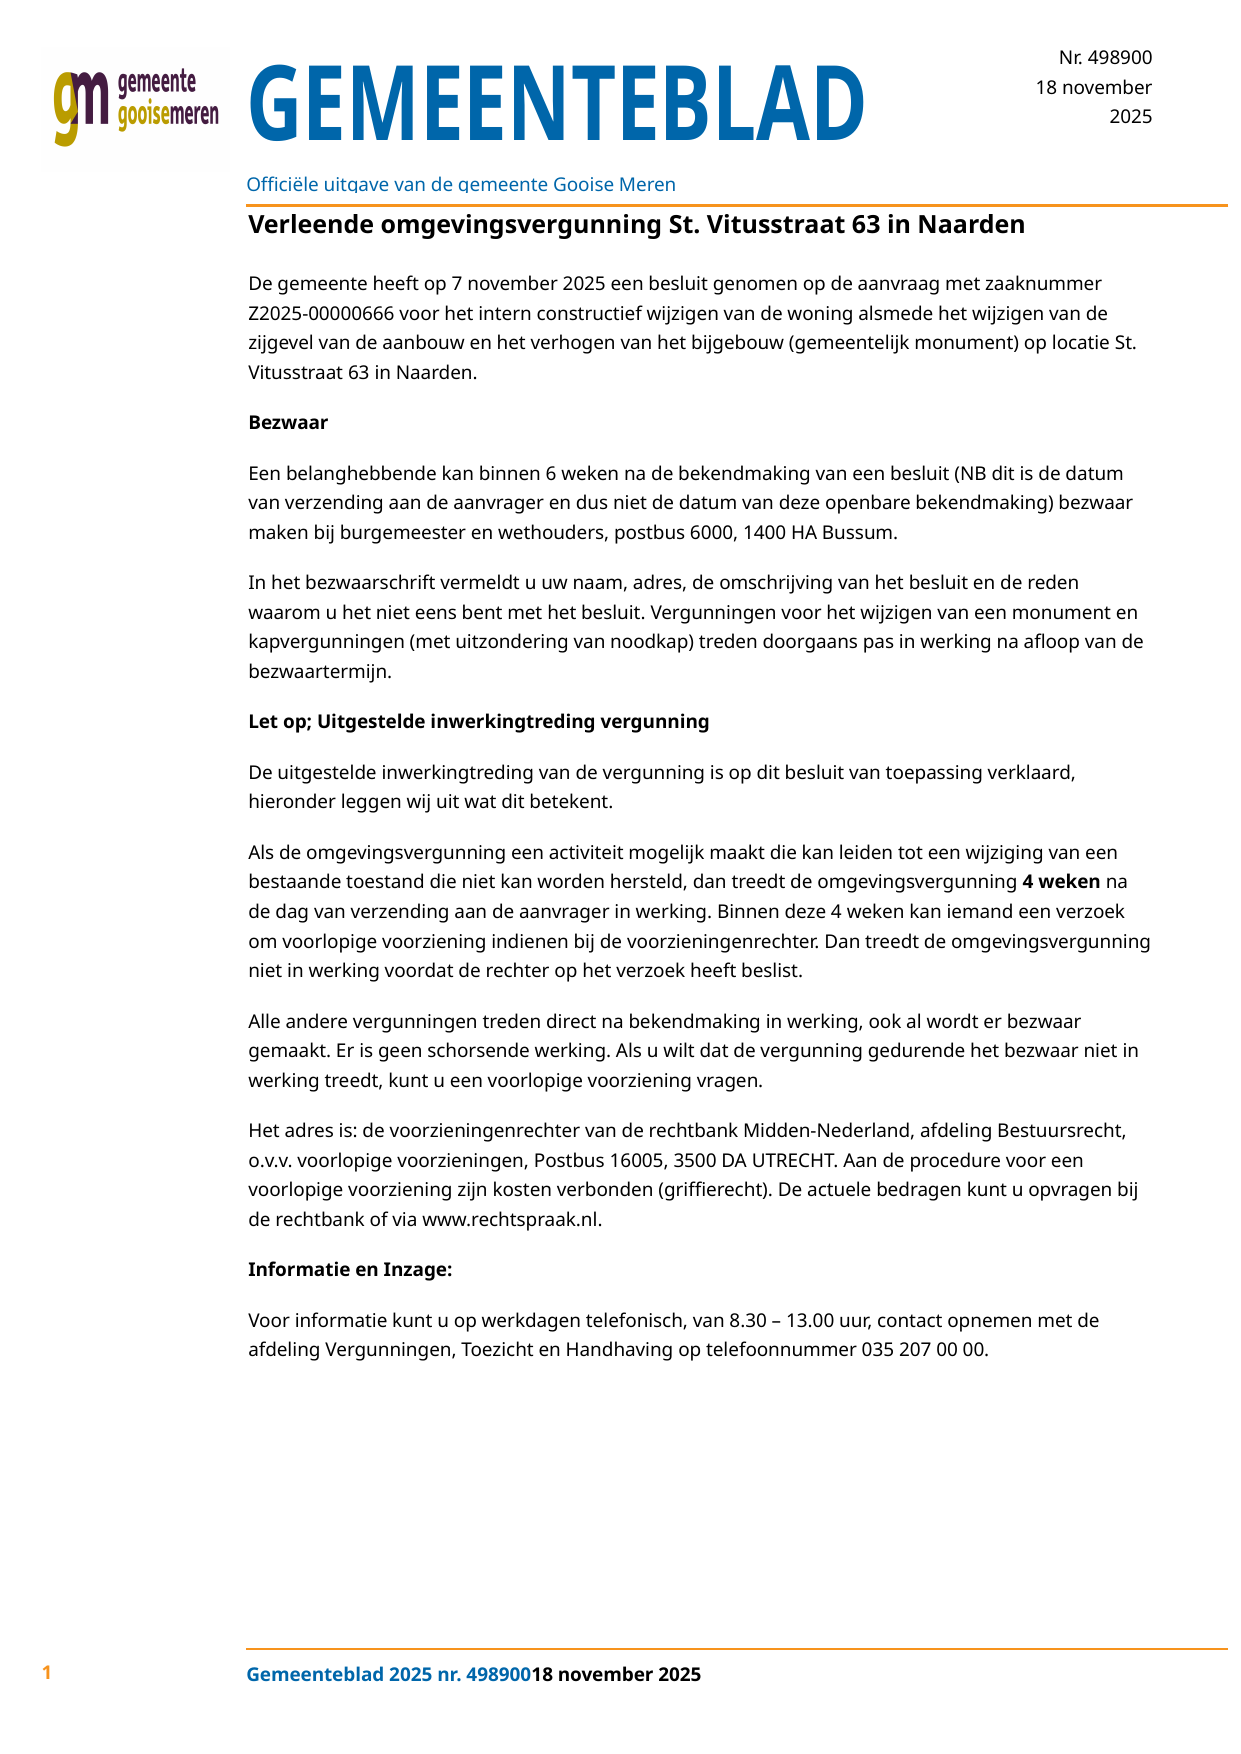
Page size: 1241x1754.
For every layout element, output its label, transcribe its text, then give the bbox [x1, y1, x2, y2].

text Het adres is: de voorzieningenrechter van de rechtbank Midden-Nederland, afdeling Bestuursrecht, o.v.v. voorlopige voorzieningen, Postbus 16005, 3500 DA UTRECHT. Aan de procedure voor een voorlopige voorziening zijn kosten verbonden (griffierecht). De actuele bedragen kunt u opvragen bij de rechtbank of via www.rechtspraak.nl. [248, 1117, 1152, 1232]
text Let op; Uitgestelde inwerkingtreding vergunning [248, 709, 1152, 734]
text De uitgestelde inwerkingtreding van de vergunning is op dit besluit van toepassing verklaard, hieronder leggen wij uit wat dit betekent. [248, 759, 1152, 814]
text Verleende omgevingsvergunning St. Vitusstraat 63 in Naarden [248, 207, 1152, 241]
text Voor informatie kunt u op werkdagen telefonisch, van 8.30 – 13.00 uur, contact opnemen met de afdeling Vergunningen, Toezicht en Handhaving op telefoonnummer 035 207 00 00. [248, 1307, 1152, 1362]
picture [41, 47, 231, 172]
text Bezwaar [248, 409, 1152, 435]
text Alle andere vergunningen treden direct na bekendmaking in werking, ook al wordt er bezwaar gemaakt. Er is geen schorsende werking. Als u wilt dat de vergunning gedurende het bezwaar niet in werking treedt, kunt u een voorlopige voorziening vragen. [248, 1008, 1152, 1093]
text Een belanghebbende kan binnen 6 weken na de bekendmaking van een besluit (NB dit is de datum van verzending aan de aanvrager en dus niet de datum van deze openbare bekendmaking) bezwaar maken bij burgemeester en wethouders, postbus 6000, 1400 HA Bussum. [248, 460, 1152, 545]
text Als de omgevingsvergunning een activiteit mogelijk maakt die kan leiden tot een wijziging van een bestaande toestand die niet kan worden hersteld, dan treedt de omgevingsvergunning 4 weken na de dag van verzending aan de aanvrager in werking. Binnen deze 4 weken kan iemand een verzoek om voorlopige voorziening indienen bij de voorzieningenrechter. Dan treedt de omgevingsvergunning niet in werking voordat de rechter op het verzoek heeft beslist. [248, 839, 1152, 983]
text Informatie en Inzage: [248, 1257, 1152, 1282]
text In het bezwaarschrift vermeldt u uw naam, adres, de omschrijving van het besluit en de reden waarom u het niet eens bent met het besluit. Vergunningen voor het wijzigen van een monument en kapvergunningen (met uitzondering van noodkap) treden doorgaans pas in werking na afloop van de bezwaartermijn. [248, 569, 1152, 684]
text De gemeente heeft op 7 november 2025 een besluit genomen op de aanvraag met zaaknummer Z2025-00000666 voor het intern constructief wijzigen van de woning alsmede het wijzigen van de zijgevel van de aanbouw en het verhogen van het bijgebouw (gemeentelijk monument) op locatie St. Vitusstraat 63 in Naarden. [248, 270, 1152, 385]
